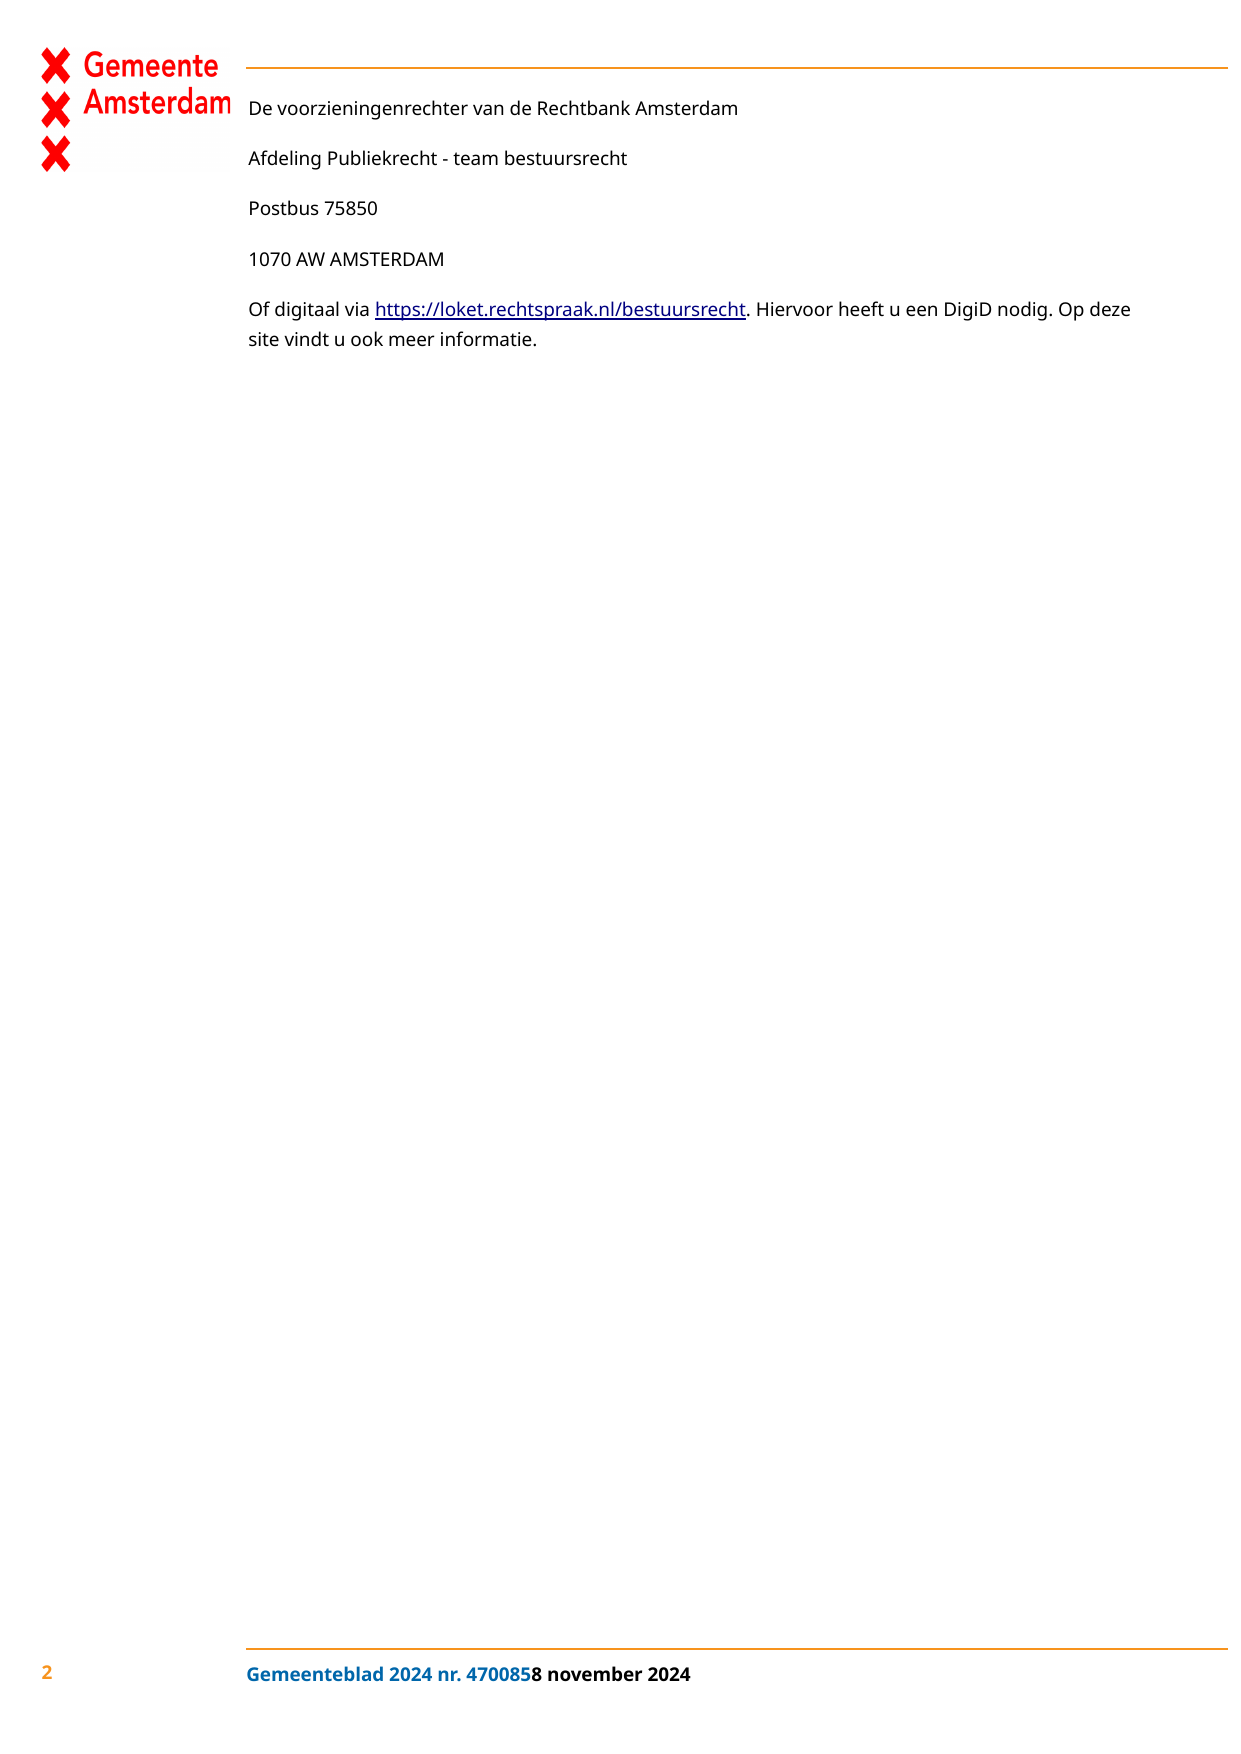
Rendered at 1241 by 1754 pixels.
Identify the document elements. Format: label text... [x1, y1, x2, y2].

text Of digitaal via https://loket.rechtspraak.nl/bestuursrecht. Hiervoor heeft u een DigiD nodig. Op deze site vindt u ook meer informatie. [248, 296, 1152, 352]
text Afdeling Publiekrecht - team bestuursrecht [248, 145, 1152, 171]
picture [41, 47, 231, 172]
text Postbus 75850 [248, 196, 1152, 221]
text De voorzieningenrechter van de Rechtbank Amsterdam [248, 95, 1152, 121]
text 1070 AW AMSTERDAM [248, 246, 1152, 272]
